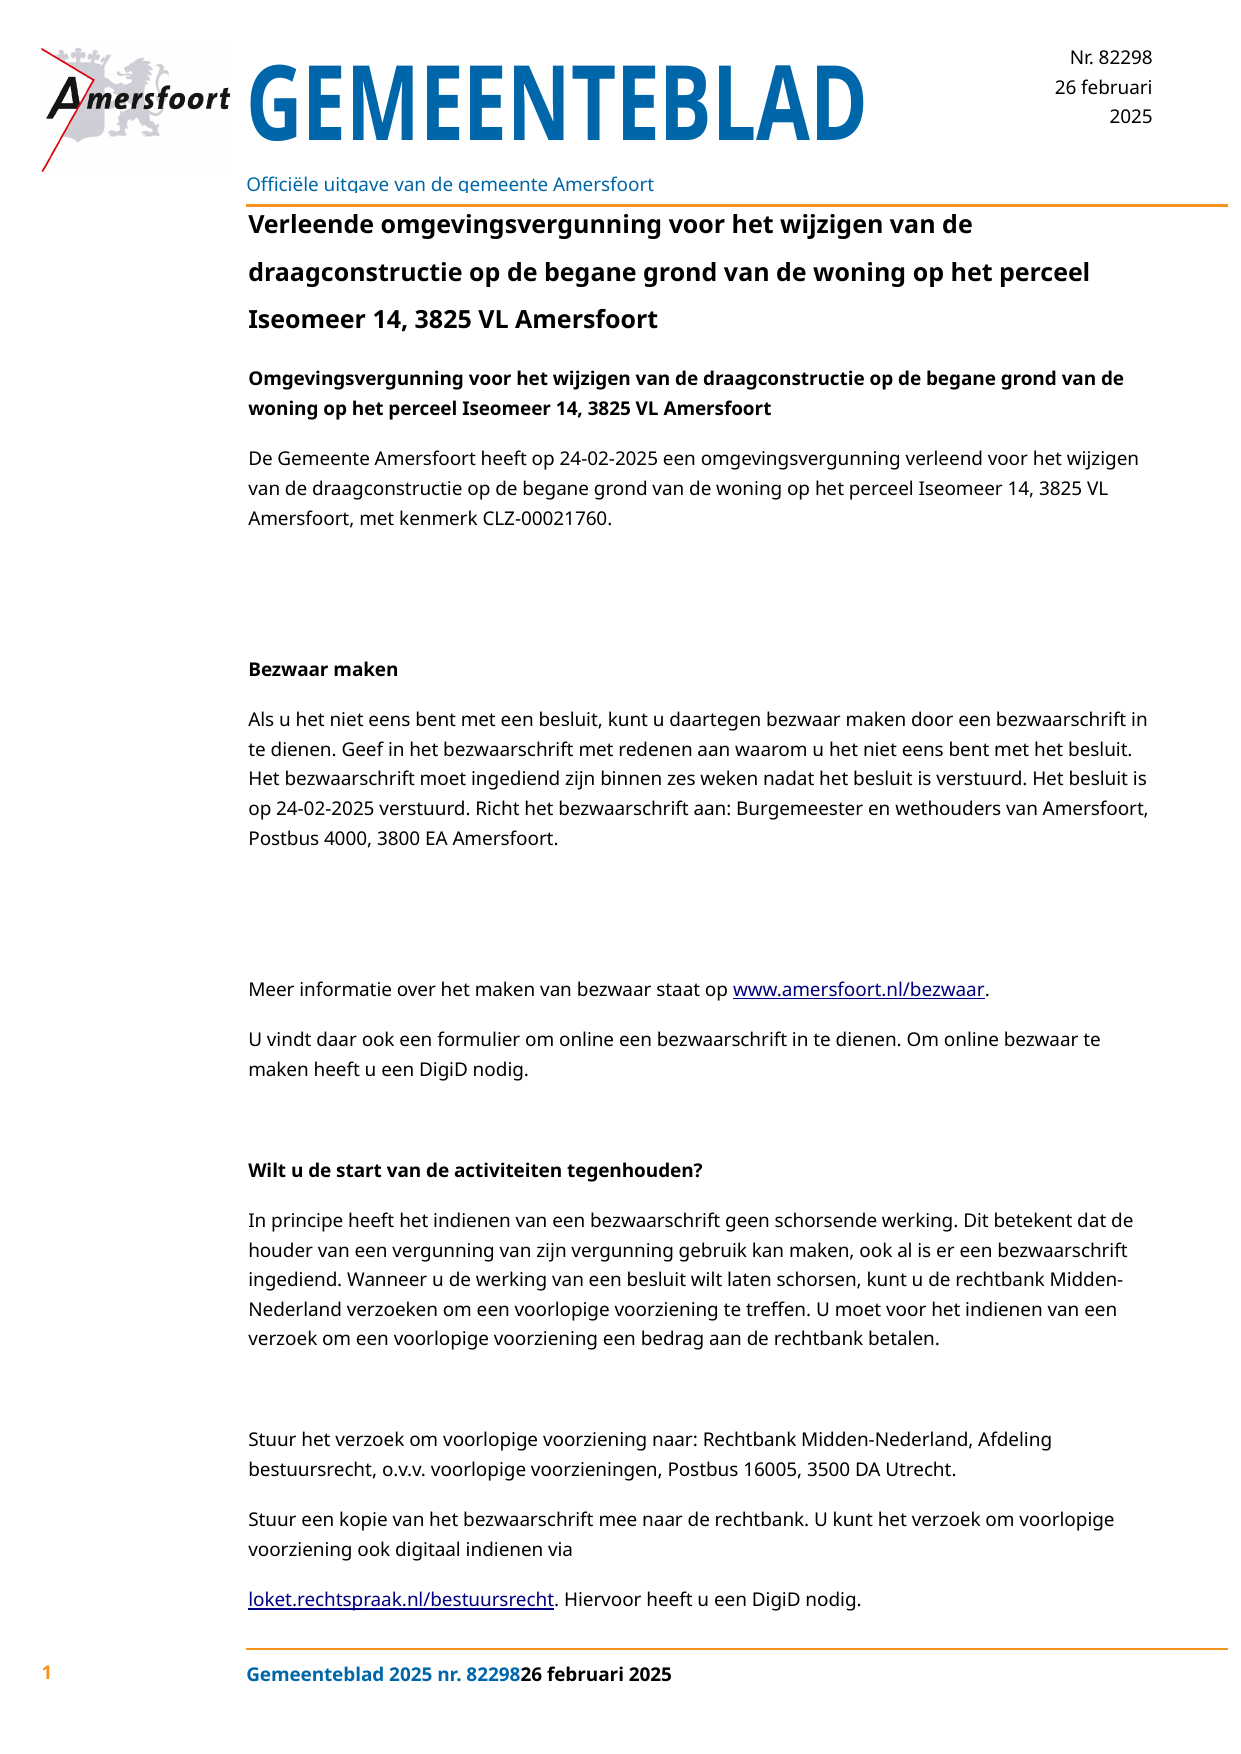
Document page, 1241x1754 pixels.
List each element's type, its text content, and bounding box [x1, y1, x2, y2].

text Omgevingsvergunning voor het wijzigen van de draagconstructie op de begane grond van de woning op het perceel Iseomeer 14, 3825 VL Amersfoort [248, 366, 1152, 421]
text Verleende omgevingsvergunning voor het wijzigen van de draagconstructie op de begane grond van de woning op het perceel Iseomeer 14, 3825 VL Amersfoort [248, 207, 1152, 336]
text Bezwaar maken [248, 656, 1152, 682]
picture [41, 47, 231, 172]
text Stuur een kopie van het bezwaarschrift mee naar de rechtbank. U kunt het verzoek om voorlopige voorziening ook digitaal indienen via [248, 1506, 1152, 1562]
text In principe heeft het indienen van een bezwaarschrift geen schorsende werking. Dit betekent dat de houder van een vergunning van zijn vergunning gebruik kan maken, ook al is er een bezwaarschrift ingediend. Wanneer u de werking van een besluit wilt laten schorsen, kunt u de rechtbank Midden-Nederland verzoeken om een voorlopige voorziening te treffen. U moet voor het indienen van een verzoek om een voorlopige voorziening een bedrag aan de rechtbank betalen. [248, 1207, 1152, 1351]
text Stuur het verzoek om voorlopige voorziening naar: Rechtbank Midden-Nederland, Afdeling bestuursrecht, o.v.v. voorlopige voorzieningen, Postbus 16005, 3500 DA Utrecht. [248, 1426, 1152, 1482]
text Als u het niet eens bent met een besluit, kunt u daartegen bezwaar maken door een bezwaarschrift in te dienen. Geef in het bezwaarschrift met redenen aan waarom u het niet eens bent met het besluit. Het bezwaarschrift moet ingediend zijn binnen zes weken nadat het besluit is verstuurd. Het besluit is op 24-02-2025 verstuurd. Richt het bezwaarschrift aan: Burgemeester en wethouders van Amersfoort, Postbus 4000, 3800 EA Amersfoort. [248, 706, 1152, 850]
text loket.rechtspraak.nl/bestuursrecht. Hiervoor heeft u een DigiD nodig. [248, 1586, 1152, 1612]
text Meer informatie over het maken van bezwaar staat op www.amersfoort.nl/bezwaar. [248, 976, 1152, 1002]
text U vindt daar ook een formulier om online een bezwaarschrift in te dienen. Om online bezwaar te maken heeft u een DigiD nodig. [248, 1026, 1152, 1082]
text De Gemeente Amersfoort heeft op 24-02-2025 een omgevingsvergunning verleend voor het wijzigen van de draagconstructie op de begane grond van de woning op het perceel Iseomeer 14, 3825 VL Amersfoort, met kenmerk CLZ-00021760. [248, 446, 1152, 530]
text Wilt u de start van de activiteiten tegenhouden? [248, 1157, 1152, 1182]
